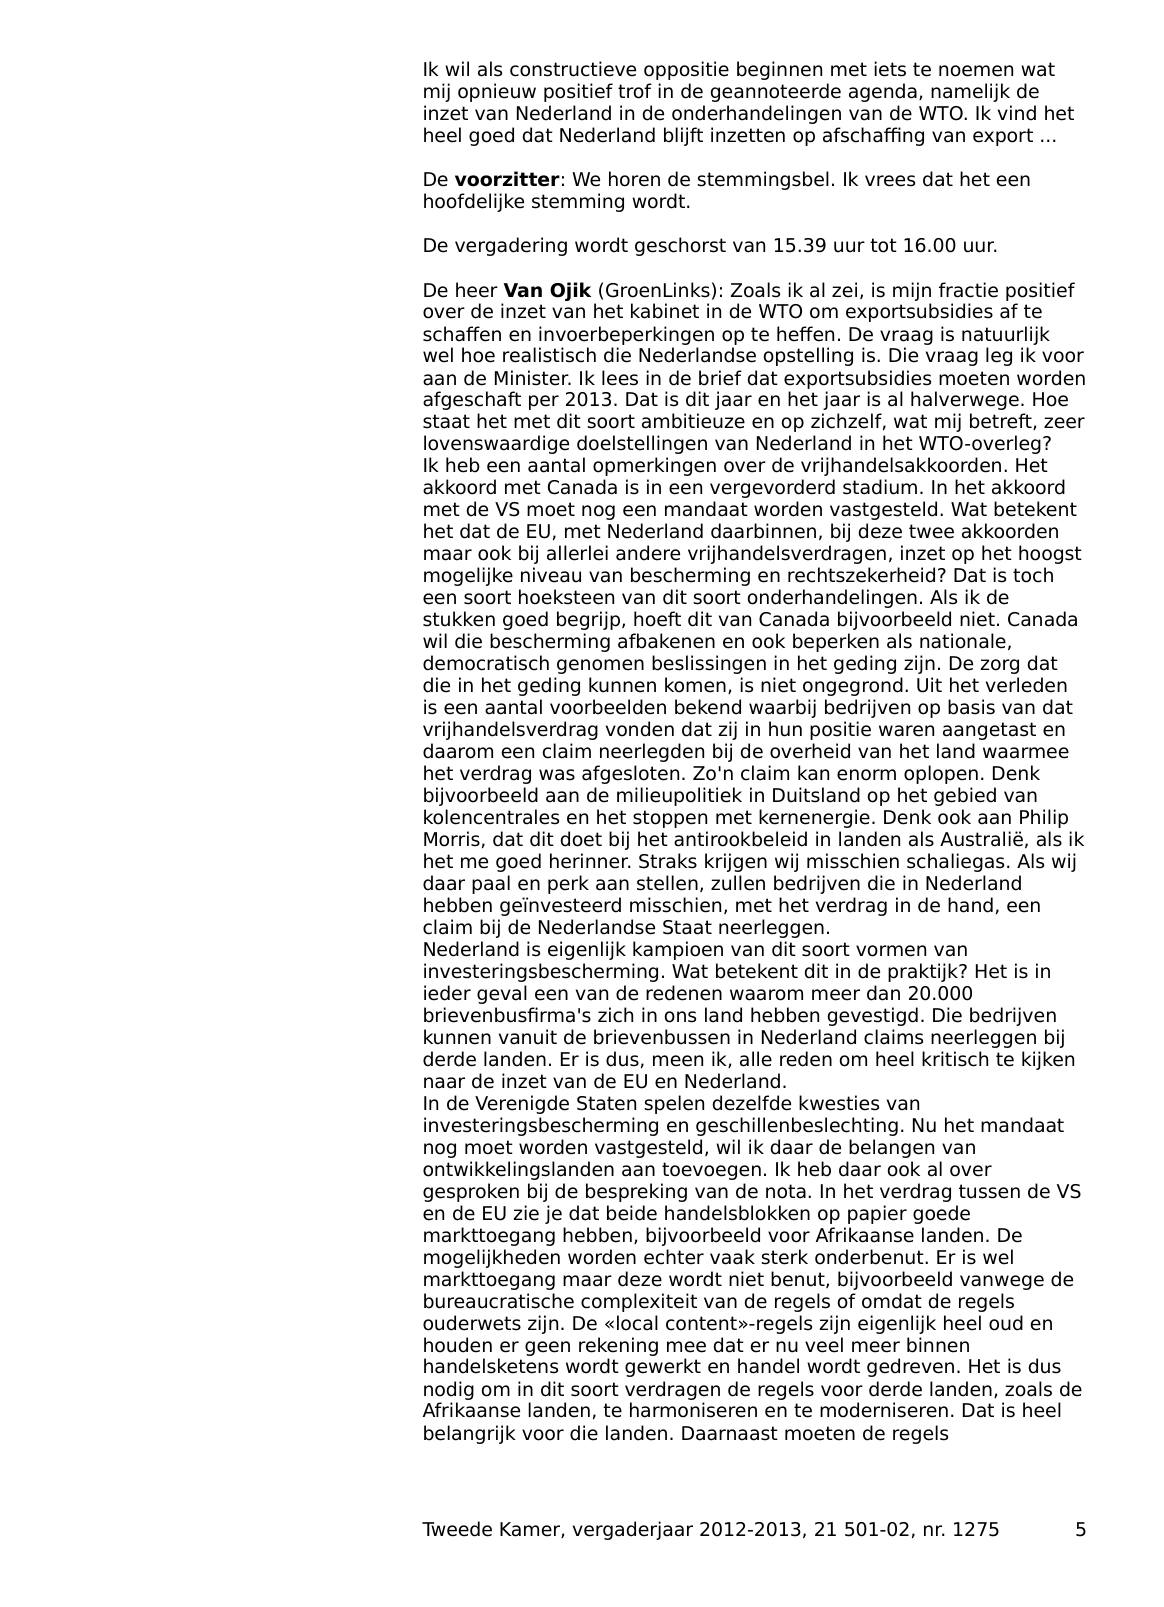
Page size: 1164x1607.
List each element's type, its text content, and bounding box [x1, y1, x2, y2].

text Ik wil als constructieve oppositie beginnen met iets te noemen wat mij opnieuw positief trof in de geannoteerde agenda, namelijk de inzet van Nederland in de onderhandelingen van de WTO. Ik vind het heel goed dat Nederland blijft inzetten op afschaffing van export ... [422, 59, 1087, 147]
text Ik heb een aantal opmerkingen over de vrijhandelsakkoorden. Het akkoord met Canada is in een vergevorderd stadium. In het akkoord met de VS moet nog een mandaat worden vastgesteld. Wat betekent het dat de EU, met Nederland daarbinnen, bij deze twee akkoorden maar ook bij allerlei andere vrijhandelsverdragen, inzet op het hoogst mogelijke niveau van bescherming en rechtszekerheid? Dat is toch een soort hoeksteen van dit soort onderhandelingen. Als ik de stukken goed begrijp, hoeft dit van Canada bijvoorbeeld niet. Canada wil die bescherming afbakenen en ook beperken als nationale, democratisch genomen beslissingen in het geding zijn. De zorg dat die in het geding kunnen komen, is niet ongegrond. Uit het verleden is een aantal voorbeelden bekend waarbij bedrijven op basis van dat vrijhandelsverdrag vonden dat zij in hun positie waren aangetast en daarom een claim neerlegden bij de overheid van het land waarmee het verdrag was afgesloten. Zo'n claim kan enorm oplopen. Denk bijvoorbeeld aan de milieupolitiek in Duitsland op het gebied van kolencentrales en het stoppen met kernenergie. Denk ook aan Philip Morris, dat dit doet bij het antirookbeleid in landen als Australië, als ik het me goed herinner. Straks krijgen wij misschien schaliegas. Als wij daar paal en perk aan stellen, zullen bedrijven die in Nederland hebben geïnvesteerd misschien, met het verdrag in de hand, een claim bij de Nederlandse Staat neerleggen. [422, 455, 1087, 939]
text De vergadering wordt geschorst van 15.39 uur tot 16.00 uur. [422, 235, 1087, 257]
text De voorzitter: We horen de stemmingsbel. Ik vrees dat het een hoofdelijke stemming wordt. [422, 169, 1087, 213]
text De heer Van Ojik (GroenLinks): Zoals ik al zei, is mijn fractie positief over de inzet van het kabinet in de WTO om exportsubsidies af te schaffen en invoerbeperkingen op te heffen. De vraag is natuurlijk wel hoe realistisch die Nederlandse opstelling is. Die vraag leg ik voor aan de Minister. Ik lees in de brief dat exportsubsidies moeten worden afgeschaft per 2013. Dat is dit jaar en het jaar is al halverwege. Hoe staat het met dit soort ambitieuze en op zichzelf, wat mij betreft, zeer lovenswaardige doelstellingen van Nederland in het WTO-overleg? [422, 279, 1087, 455]
text Nederland is eigenlijk kampioen van dit soort vormen van investeringsbescherming. Wat betekent dit in de praktijk? Het is in ieder geval een van de redenen waarom meer dan 20.000 brievenbusfirma's zich in ons land hebben gevestigd. Die bedrijven kunnen vanuit de brievenbussen in Nederland claims neerleggen bij derde landen. Er is dus, meen ik, alle reden om heel kritisch te kijken naar de inzet van de EU en Nederland. [422, 939, 1087, 1093]
text In de Verenigde Staten spelen dezelfde kwesties van investeringsbescherming en geschillenbeslechting. Nu het mandaat nog moet worden vastgesteld, wil ik daar de belangen van ontwikkelingslanden aan toevoegen. Ik heb daar ook al over gesproken bij de bespreking van de nota. In het verdrag tussen de VS en de EU zie je dat beide handelsblokken op papier goede markttoegang hebben, bijvoorbeeld voor Afrikaanse landen. De mogelijkheden worden echter vaak sterk onderbenut. Er is wel markttoegang maar deze wordt niet benut, bijvoorbeeld vanwege de bureaucratische complexiteit van de regels of omdat de regels ouderwets zijn. De «local content»-regels zijn eigenlijk heel oud en houden er geen rekening mee dat er nu veel meer binnen handelsketens wordt gewerkt en handel wordt gedreven. Het is dus nodig om in dit soort verdragen de regels voor derde landen, zoals de Afrikaanse landen, te harmoniseren en te moderniseren. Dat is heel belangrijk voor die landen. Daarnaast moeten de regels [422, 1093, 1087, 1444]
